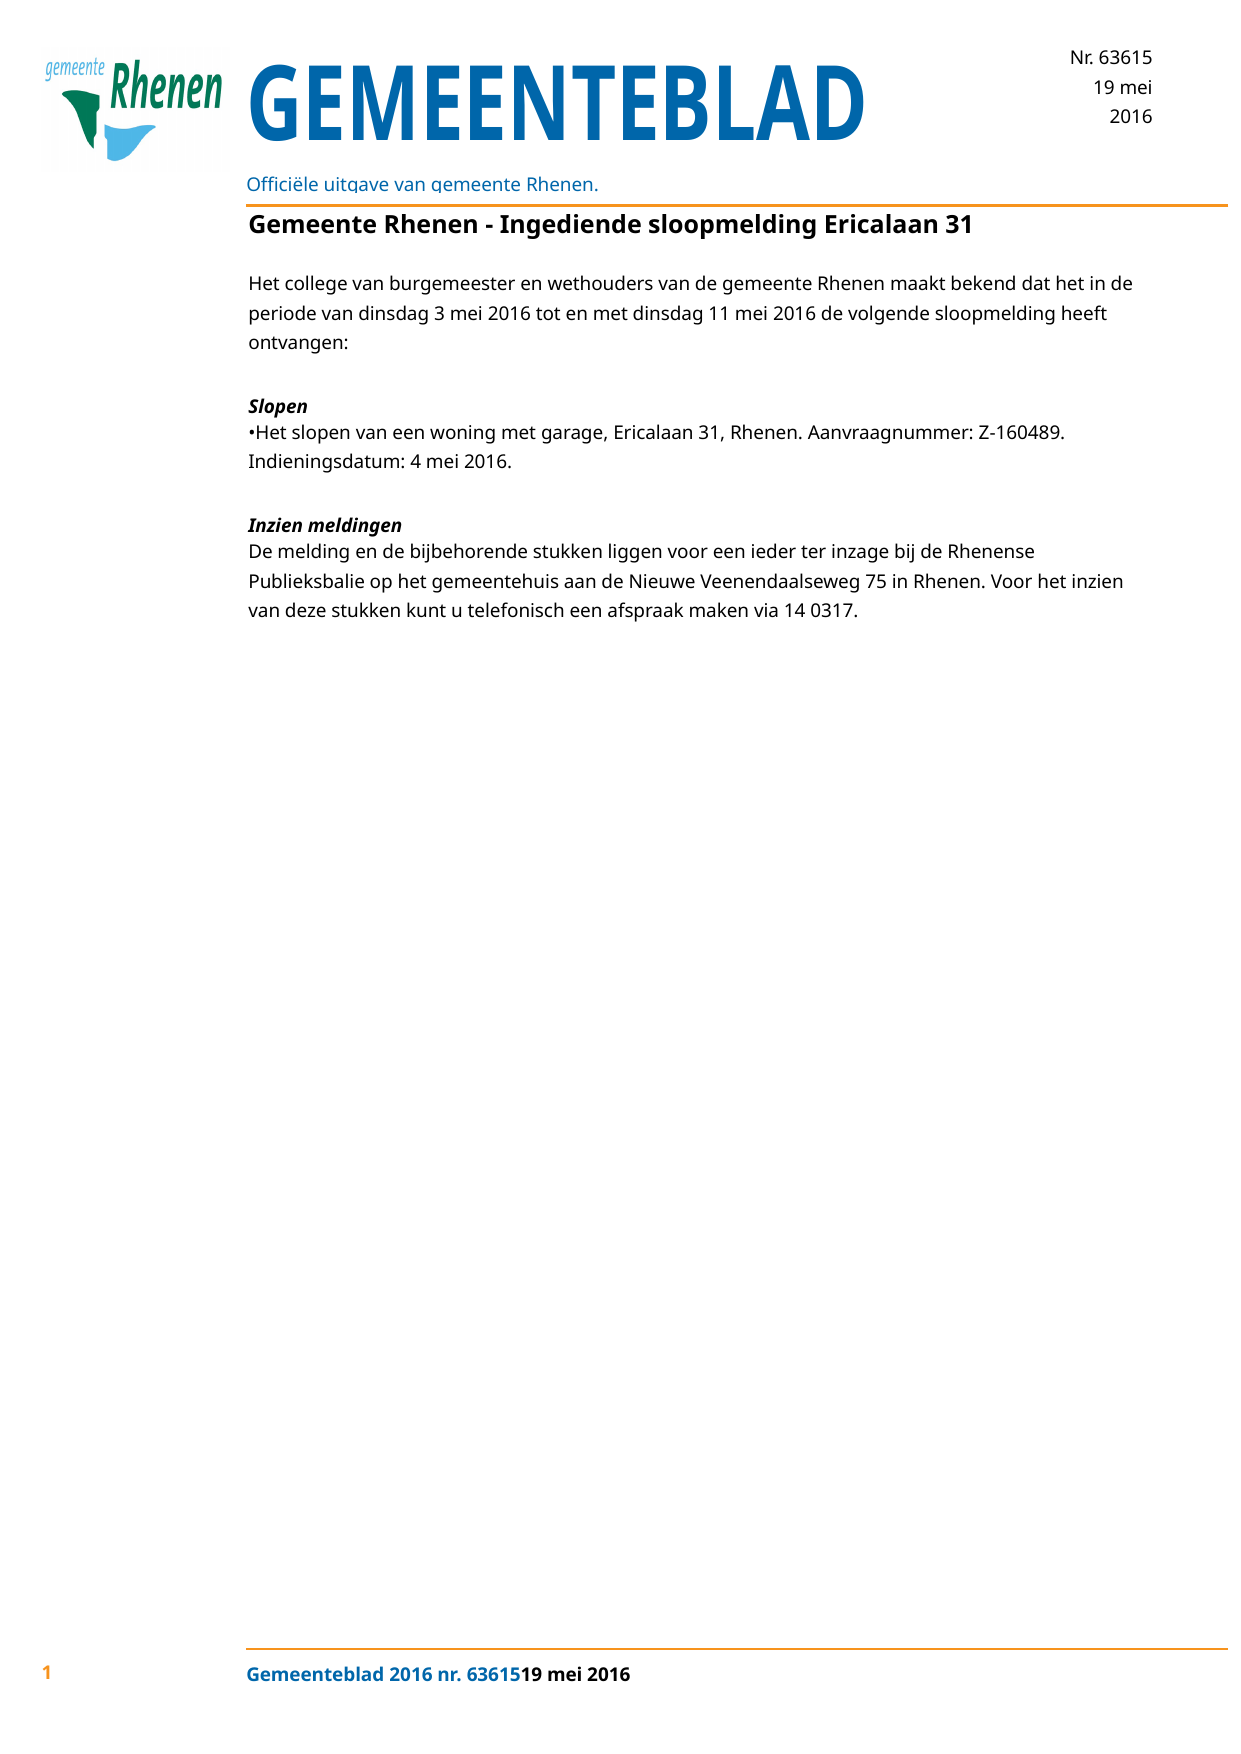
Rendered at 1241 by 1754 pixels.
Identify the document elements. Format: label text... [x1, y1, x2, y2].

text Het college van burgemeester en wethouders van de gemeente Rhenen maakt bekend dat het in de periode van dinsdag 3 mei 2016 tot en met dinsdag 11 mei 2016 de volgende sloopmelding heeft ontvangen: [248, 270, 1152, 355]
text Gemeente Rhenen - Ingediende sloopmelding Ericalaan 31 [248, 207, 1152, 241]
text Slopen [248, 393, 1152, 419]
text De melding en de bijbehorende stukken liggen voor een ieder ter inzage bij de Rhenense Publieksbalie op het gemeentehuis aan de Nieuwe Veenendaalseweg 75 in Rhenen. Voor het inzien van deze stukken kunt u telefonisch een afspraak maken via 14 0317. [248, 538, 1152, 623]
text •Het slopen van een woning met garage, Ericalaan 31, Rhenen. Aanvraagnummer: Z-160489. Indieningsdatum: 4 mei 2016. [248, 419, 1152, 474]
picture [41, 47, 231, 172]
text Inzien meldingen [248, 513, 1152, 538]
